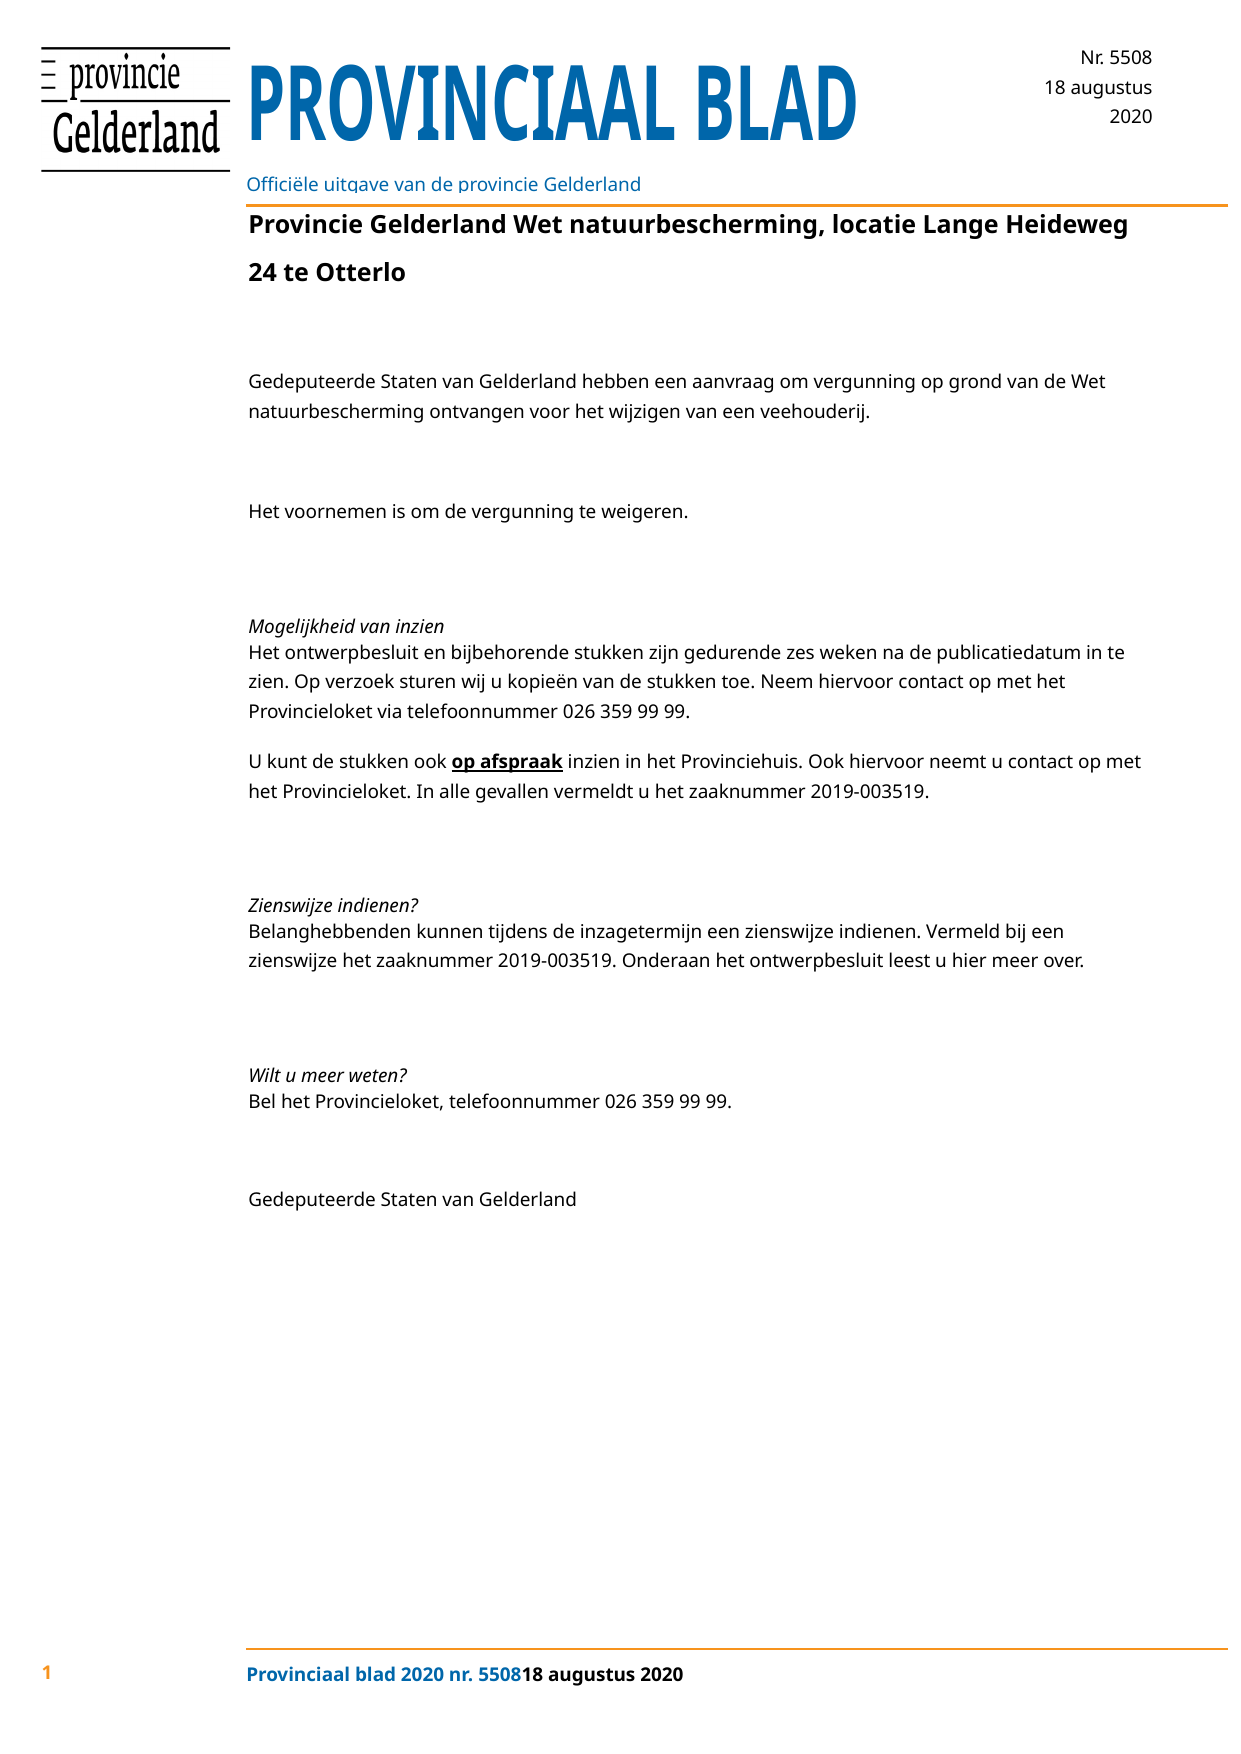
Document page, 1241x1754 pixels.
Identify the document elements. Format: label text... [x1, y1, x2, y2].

text Zienswijze indienen? [248, 892, 1152, 918]
text Provincie Gelderland Wet natuurbescherming, locatie Lange Heideweg 24 te Otterlo [248, 207, 1152, 288]
text Mogelijkheid van inzien [248, 613, 1152, 639]
text Bel het Provincieloket, telefoonnummer 026 359 99 99. [248, 1088, 1152, 1113]
picture [41, 47, 231, 172]
text U kunt de stukken ook op afspraak inzien in het Provinciehuis. Ook hiervoor neemt u contact op met het Provincieloket. In alle gevallen vermeldt u het zaaknummer 2019-003519. [248, 748, 1152, 804]
text Belanghebbenden kunnen tijdens de inzagetermijn een zienswijze indienen. Vermeld bij een zienswijze het zaaknummer 2019-003519. Onderaan het ontwerpbesluit leest u hier meer over. [248, 918, 1152, 973]
text Gedeputeerde Staten van Gelderland [248, 1186, 1152, 1212]
text Wilt u meer weten? [248, 1062, 1152, 1088]
text Het voornemen is om de vergunning te weigeren. [248, 499, 1152, 524]
text Gedeputeerde Staten van Gelderland hebben een aanvraag om vergunning op grond van de Wet natuurbescherming ontvangen voor het wijzigen van een veehouderij. [248, 368, 1152, 424]
text Het ontwerpbesluit en bijbehorende stukken zijn gedurende zes weken na de publicatiedatum in te zien. Op verzoek sturen wij u kopieën van de stukken toe. Neem hiervoor contact op met het Provincieloket via telefoonnummer 026 359 99 99. [248, 639, 1152, 724]
